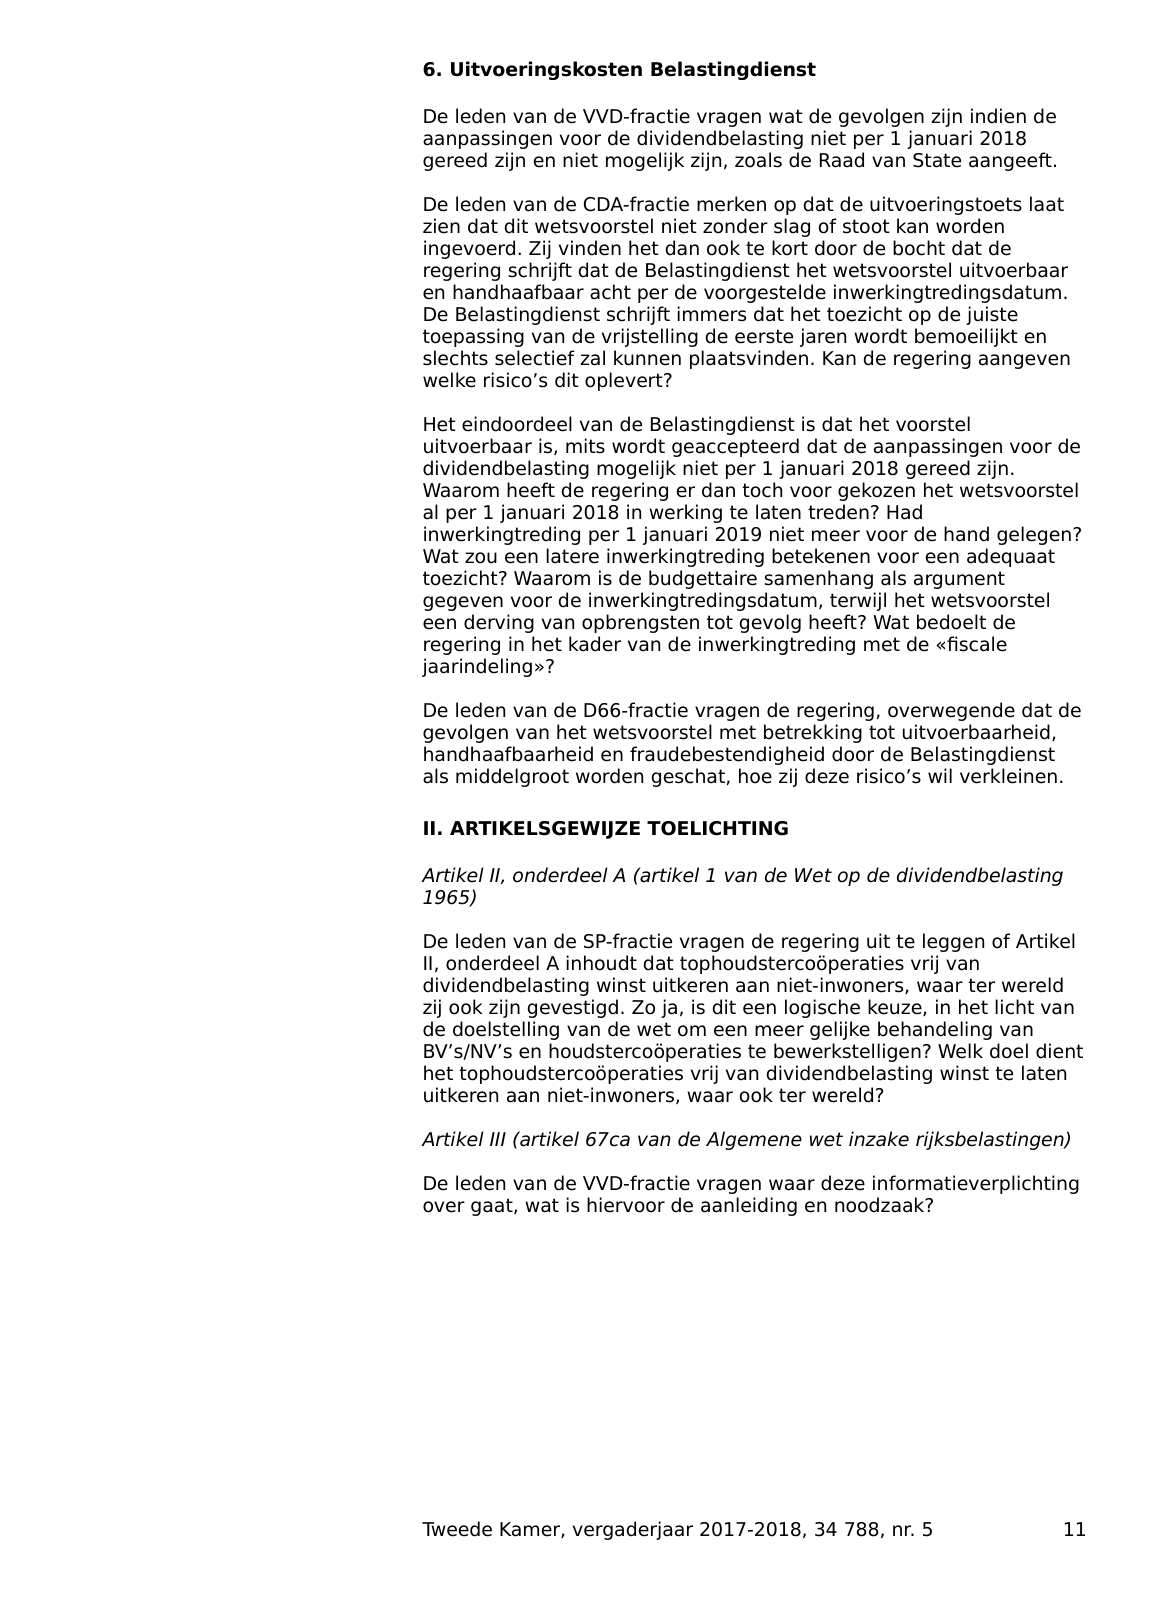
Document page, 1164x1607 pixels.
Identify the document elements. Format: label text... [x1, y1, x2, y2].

text De leden van de SP-fractie vragen de regering uit te leggen of Artikel II, onderdeel A inhoudt dat tophoudstercoöperaties vrij van dividendbelasting winst uitkeren aan niet-inwoners, waar ter wereld zij ook zijn gevestigd. Zo ja, is dit een logische keuze, in het licht van de doelstelling van de wet om een meer gelijke behandeling van BV’s/NV’s en houdstercoöperaties te bewerkstelligen? Welk doel dient het tophoudstercoöperaties vrij van dividendbelasting winst te laten uitkeren aan niet-inwoners, waar ook ter wereld? [422, 931, 1087, 1107]
text De leden van de D66-fractie vragen de regering, overwegende dat de gevolgen van het wetsvoorstel met betrekking tot uitvoerbaarheid, handhaafbaarheid en fraudebestendigheid door de Belastingdienst als middelgroot worden geschat, hoe zij deze risico’s wil verkleinen. [422, 700, 1087, 788]
text De leden van de VVD-fractie vragen wat de gevolgen zijn indien de aanpassingen voor de dividendbelasting niet per 1 januari 2018 gereed zijn en niet mogelijk zijn, zoals de Raad van State aangeeft. [422, 106, 1087, 172]
text De leden van de VVD-fractie vragen waar deze informatieverplichting over gaat, wat is hiervoor de aanleiding en noodzaak? [422, 1173, 1087, 1217]
subtitle Artikel II, onderdeel A (artikel 1 van de Wet op de dividendbelasting 1965) [422, 865, 1087, 909]
text Het eindoordeel van de Belastingdienst is dat het voorstel uitvoerbaar is, mits wordt geaccepteerd dat de aanpassingen voor de dividendbelasting mogelijk niet per 1 januari 2018 gereed zijn. Waarom heeft de regering er dan toch voor gekozen het wetsvoorstel al per 1 januari 2018 in werking te laten treden? Had inwerkingtreding per 1 januari 2019 niet meer voor de hand gelegen? Wat zou een latere inwerkingtreding betekenen voor een adequaat toezicht? Waarom is de budgettaire samenhang als argument gegeven voor de inwerkingtredingsdatum, terwijl het wetsvoorstel een derving van opbrengsten tot gevolg heeft? Wat bedoelt de regering in het kader van de inwerkingtreding met de «fiscale jaarindeling»? [422, 414, 1087, 678]
text De leden van de CDA-fractie merken op dat de uitvoeringstoets laat zien dat dit wetsvoorstel niet zonder slag of stoot kan worden ingevoerd. Zij vinden het dan ook te kort door de bocht dat de regering schrijft dat de Belastingdienst het wetsvoorstel uitvoerbaar en handhaafbaar acht per de voorgestelde inwerkingtredingsdatum. De Belastingdienst schrijft immers dat het toezicht op de juiste toepassing van de vrijstelling de eerste jaren wordt bemoeilijkt en slechts selectief zal kunnen plaatsvinden. Kan de regering aangeven welke risico’s dit oplevert? [422, 194, 1087, 392]
subtitle II. ARTIKELSGEWIJZE TOELICHTING [422, 818, 1087, 840]
subtitle Artikel III (artikel 67ca van de Algemene wet inzake rijksbelastingen) [422, 1129, 1087, 1151]
subtitle 6. Uitvoeringskosten Belastingdienst [422, 59, 1087, 81]
